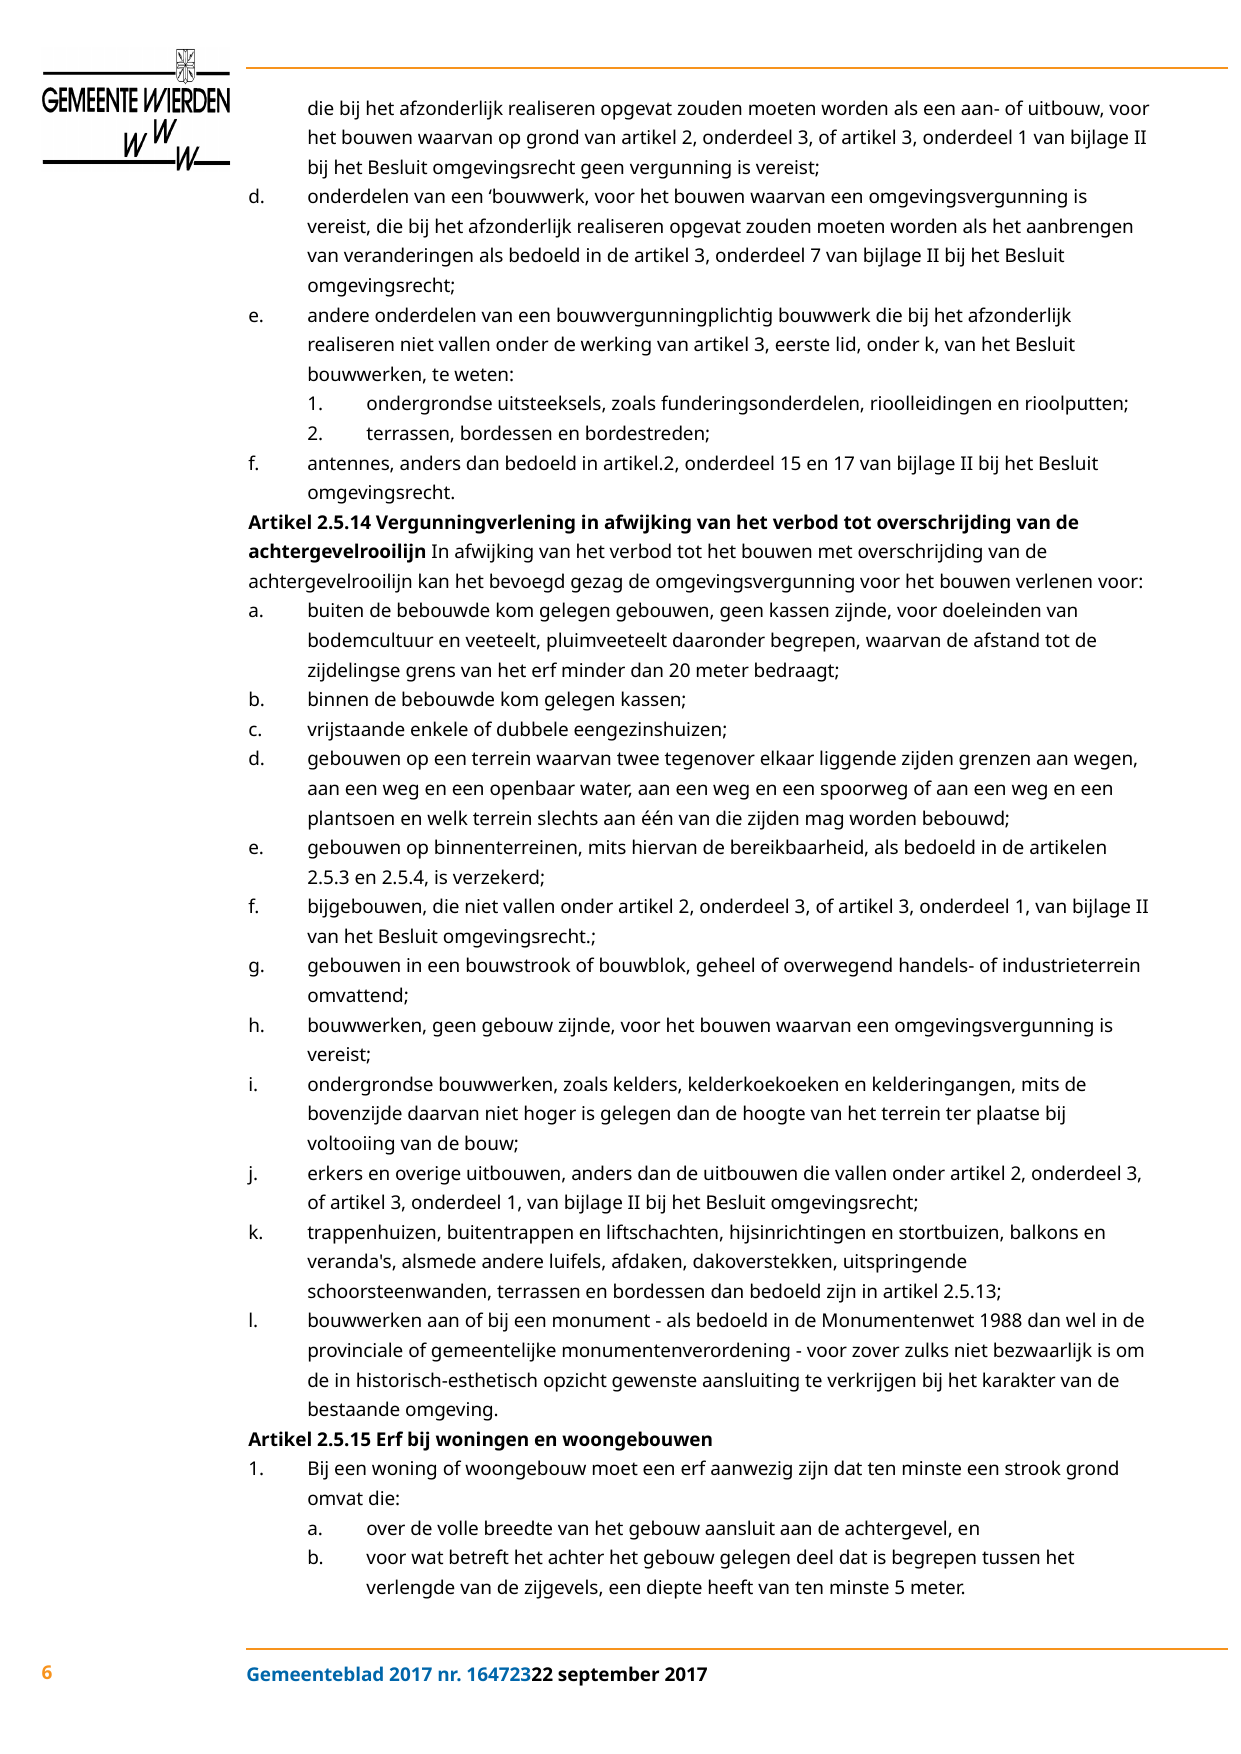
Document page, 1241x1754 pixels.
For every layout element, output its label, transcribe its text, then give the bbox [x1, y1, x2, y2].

list vrijstaande enkele of dubbele eengezinshuizen; [248, 716, 1152, 742]
list erkers en overige uitbouwen, anders dan de uitbouwen die vallen onder artikel 2, onderdeel 3, of artikel 3, onderdeel 1, van bijlage II bij het Besluit omgevingsrecht; [248, 1160, 1152, 1215]
text Artikel 2.5.15 Erf bij woningen en woongebouwen [248, 1426, 1152, 1452]
list andere onderdelen van een bouwvergunningplichtig bouwwerk die bij het afzonderlijk realiseren niet vallen onder de werking van artikel 3, eerste lid, onder k, van het Besluit bouwwerken, te weten: [248, 302, 1152, 387]
text Artikel 2.5.14 Vergunningverlening in afwijking van het verbod tot overschrijding van de achtergevelrooilijn In afwijking van het verbod tot het bouwen met overschrijding van de achtergevelrooilijn kan het bevoegd gezag de omgevingsvergunning voor het bouwen verlenen voor: [248, 509, 1152, 594]
list onderdelen van een ‘bouwwerk, voor het bouwen waarvan een omgevingsvergunning is vereist, die bij het afzonderlijk realiseren opgevat zouden moeten worden als het aanbrengen van veranderingen als bedoeld in de artikel 3, onderdeel 7 van bijlage II bij het Besluit omgevingsrecht; [248, 183, 1152, 298]
list terrassen, bordessen en bordestreden; [307, 420, 1152, 446]
list gebouwen op binnenterreinen, mits hiervan de bereikbaarheid, als bedoeld in de artikelen 2.5.3 en 2.5.4, is verzekerd; [248, 834, 1152, 890]
list trappenhuizen, buitentrappen en liftschachten, hijsinrichtingen en stortbuizen, balkons en veranda's, alsmede andere luifels, afdaken, dakoverstekken, uitspringende schoorsteenwanden, terrassen en bordessen dan bedoeld zijn in artikel 2.5.13; [248, 1219, 1152, 1304]
list antennes, anders dan bedoeld in artikel.2, onderdeel 15 en 17 van bijlage II bij het Besluit omgevingsrecht. [248, 450, 1152, 505]
list over de volle breedte van het gebouw aansluit aan de achtergevel, en [307, 1515, 1152, 1541]
list bouwwerken, geen gebouw zijnde, voor het bouwen waarvan een omgevingsvergunning is vereist; [248, 1012, 1152, 1067]
picture [41, 47, 231, 172]
list gebouwen in een bouwstrook of bouwblok, geheel of overwegend handels- of industrieterrein omvattend; [248, 953, 1152, 1008]
list ondergrondse bouwwerken, zoals kelders, kelderkoekoeken en kelderingangen, mits de bovenzijde daarvan niet hoger is gelegen dan de hoogte van het terrein ter plaatse bij voltooiing van de bouw; [248, 1071, 1152, 1156]
list die bij het afzonderlijk realiseren opgevat zouden moeten worden als een aan- of uitbouw, voor het bouwen waarvan op grond van artikel 2, onderdeel 3, of artikel 3, onderdeel 1 van bijlage II bij het Besluit omgevingsrecht geen vergunning is vereist; [248, 95, 1152, 180]
list Bij een woning of woongebouw moet een erf aanwezig zijn dat ten minste een strook grond omvat die: [248, 1456, 1152, 1511]
list gebouwen op een terrein waarvan twee tegenover elkaar liggende zijden grenzen aan wegen, aan een weg en een openbaar water, aan een weg en een spoorweg of aan een weg en een plantsoen en welk terrein slechts aan één van die zijden mag worden bebouwd; [248, 746, 1152, 831]
list bouwwerken aan of bij een monument - als bedoeld in de Monumentenwet 1988 dan wel in de provinciale of gemeentelijke monumentenverordening - voor zover zulks niet bezwaarlijk is om de in historisch-esthetisch opzicht gewenste aansluiting te verkrijgen bij het karakter van de bestaande omgeving. [248, 1308, 1152, 1422]
list voor wat betreft het achter het gebouw gelegen deel dat is begrepen tussen het verlengde van de zijgevels, een diepte heeft van ten minste 5 meter. [307, 1544, 1152, 1600]
list binnen de bebouwde kom gelegen kassen; [248, 686, 1152, 712]
list bijgebouwen, die niet vallen onder artikel 2, onderdeel 3, of artikel 3, onderdeel 1, van bijlage II van het Besluit omgevingsrecht.; [248, 893, 1152, 949]
list ondergrondse uitsteeksels, zoals funderingsonderdelen, rioolleidingen en rioolputten; [307, 391, 1152, 416]
list buiten de bebouwde kom gelegen gebouwen, geen kassen zijnde, voor doeleinden van bodemcultuur en veeteelt, pluimveeteelt daaronder begrepen, waarvan de afstand tot de zijdelingse grens van het erf minder dan 20 meter bedraagt; [248, 598, 1152, 683]
